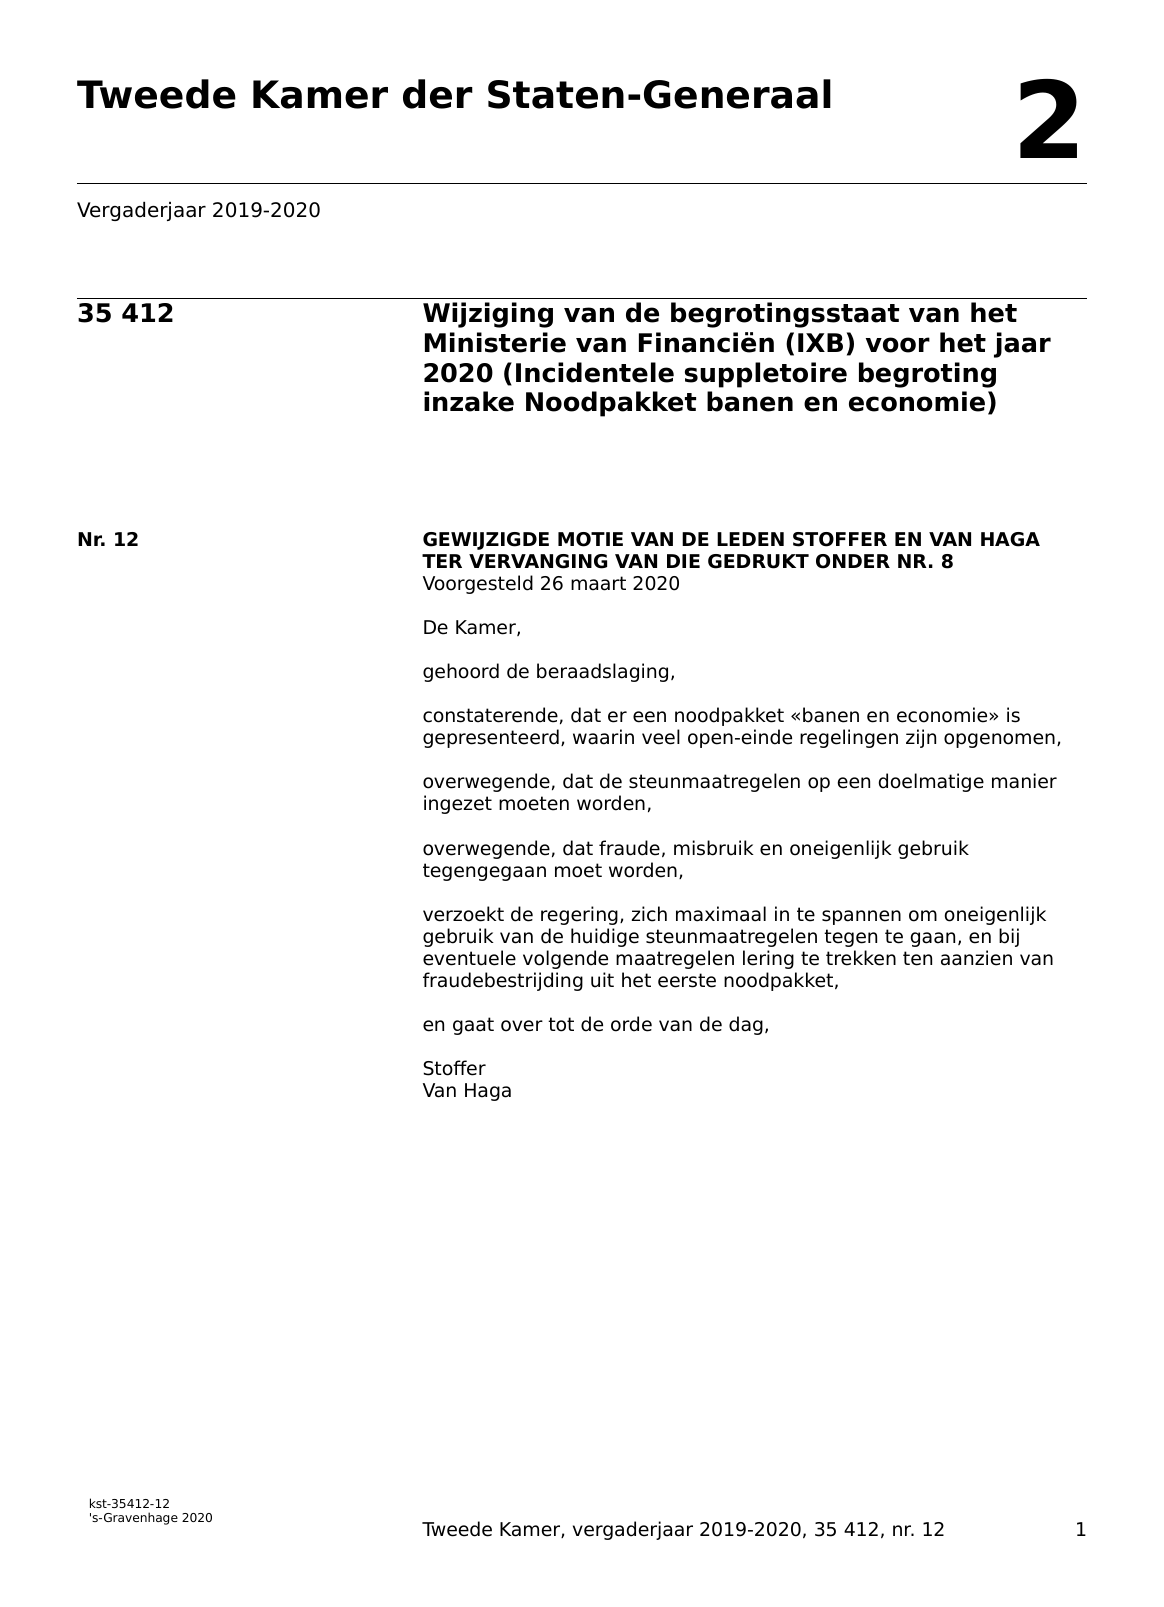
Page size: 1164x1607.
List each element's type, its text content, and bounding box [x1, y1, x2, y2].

text Van Haga [422, 1080, 1087, 1102]
table_header Tweede Kamer der Staten-Generaal [77, 59, 886, 183]
text en gaat over tot de orde van de dag, [422, 1014, 1087, 1036]
subtitle Nr. 12 GEWIJZIGDE MOTIE VAN DE LEDEN STOFFER EN VAN HAGA TER VERVANGING VAN DIE GEDRUKT ONDER NR. 8 [77, 529, 1087, 573]
table_header 2 [886, 59, 1087, 183]
text verzoekt de regering, zich maximaal in te spannen om oneigenlijk gebruik van de huidige steunmaatregelen tegen te gaan, en bij eventuele volgende maatregelen lering te trekken ten aanzien van fraudebestrijding uit het eerste noodpakket, [422, 904, 1087, 992]
text gehoord de beraadslaging, [422, 661, 1087, 683]
text De Kamer, [422, 617, 1087, 639]
text Voorgesteld 26 maart 2020 [422, 573, 1087, 595]
text overwegende, dat fraude, misbruik en oneigenlijk gebruik tegengegaan moet worden, [422, 837, 1087, 881]
subtitle 35 412 Wijziging van de begrotingsstaat van het Ministerie van Financiën (IXB) voor het jaar 2020 (Incidentele suppletoire begroting inzake Noodpakket banen en economie) [77, 299, 1087, 418]
text constaterende, dat er een noodpakket «banen en economie» is gepresenteerd, waarin veel open-einde regelingen zijn opgenomen, [422, 705, 1087, 749]
table_cell Vergaderjaar 2019-2020 [77, 184, 1087, 298]
text Stoffer [422, 1058, 1087, 1080]
text 's-Gravenhage 2020 [88, 1511, 323, 1525]
text overwegende, dat de steunmaatregelen op een doelmatige manier ingezet moeten worden, [422, 771, 1087, 815]
text kst-35412-12 [88, 1497, 323, 1511]
